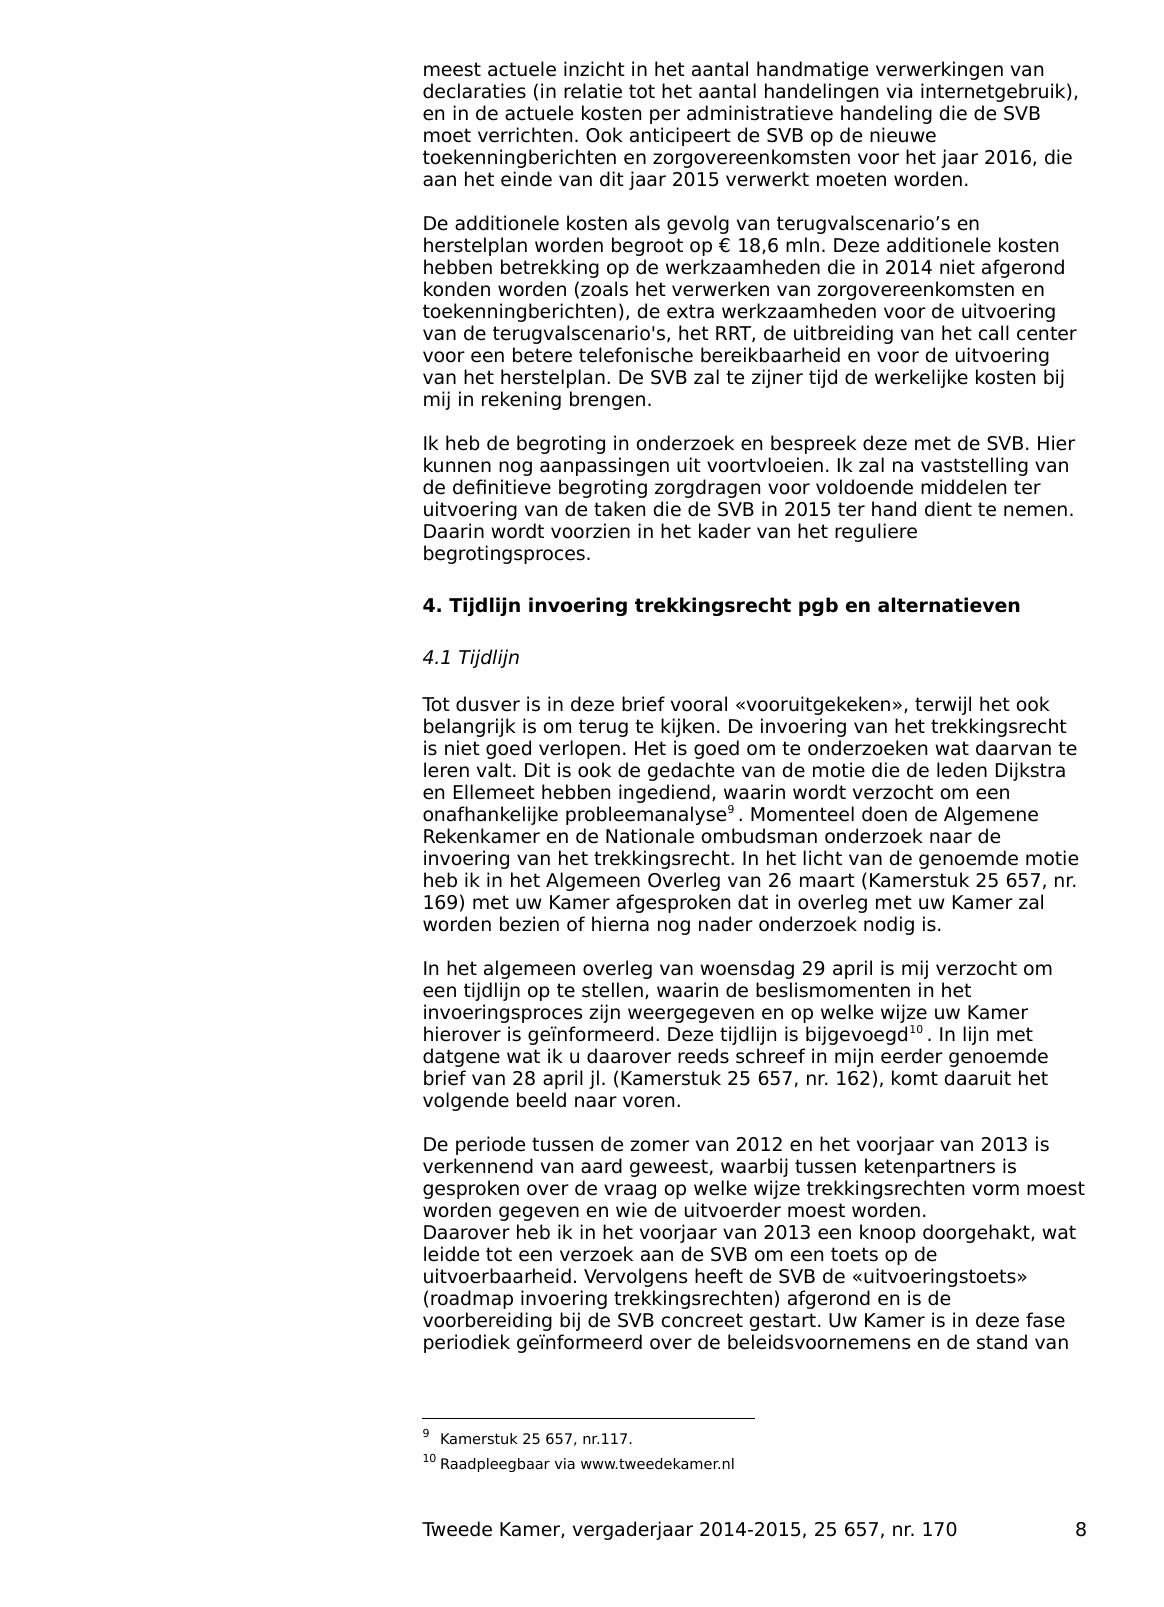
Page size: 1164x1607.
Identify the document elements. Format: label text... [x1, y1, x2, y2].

text De additionele kosten als gevolg van terugvalscenario’s en herstelplan worden begroot op € 18,6 mln. Deze additionele kosten hebben betrekking op de werkzaamheden die in 2014 niet afgerond konden worden (zoals het verwerken van zorgovereenkomsten en toekenningberichten), de extra werkzaamheden voor de uitvoering van de terugvalscenario's, het RRT, de uitbreiding van het call center voor een betere telefonische bereikbaarheid en voor de uitvoering van het herstelplan. De SVB zal te zijner tijd de werkelijke kosten bij mij in rekening brengen. [422, 213, 1087, 411]
text Tot dusver is in deze brief vooral «vooruitgekeken», terwijl het ook belangrijk is om terug te kijken. De invoering van het trekkingsrecht is niet goed verlopen. Het is goed om te onderzoeken wat daarvan te leren valt. Dit is ook de gedachte van de motie die de leden Dijkstra en Ellemeet hebben ingediend, waarin wordt verzocht om een onafhankelijke probleemanalyse. Momenteel doen de Algemene Rekenkamer en de Nationale ombudsman onderzoek naar de invoering van het trekkingsrecht. In het licht van de genoemde motie heb ik in het Algemeen Overleg van 26 maart (Kamerstuk 25 657, nr. 169) met uw Kamer afgesproken dat in overleg met uw Kamer zal worden bezien of hierna nog nader onderzoek nodig is. [422, 694, 1087, 936]
text Daarover heb ik in het voorjaar van 2013 een knoop doorgehakt, wat leidde tot een verzoek aan de SVB om een toets op de uitvoerbaarheid. Vervolgens heeft de SVB de «uitvoeringstoets» (roadmap invoering trekkingsrechten) afgerond en is de voorbereiding bij de SVB concreet gestart. Uw Kamer is in deze fase periodiek geïnformeerd over de beleidsvoornemens en de stand van [422, 1222, 1087, 1354]
text De periode tussen de zomer van 2012 en het voorjaar van 2013 is verkennend van aard geweest, waarbij tussen ketenpartners is gesproken over de vraag op welke wijze trekkingsrechten vorm moest worden gegeven en wie de uitvoerder moest worden. [422, 1134, 1087, 1222]
text Raadpleegbaar via www.tweedekamer.nl [422, 1452, 1087, 1474]
subtitle 4. Tijdlijn invoering trekkingsrecht pgb en alternatieven [422, 595, 1087, 617]
subtitle 4.1 Tijdlijn [422, 647, 1087, 669]
text Ik heb de begroting in onderzoek en bespreek deze met de SVB. Hier kunnen nog aanpassingen uit voortvloeien. Ik zal na vaststelling van de definitieve begroting zorgdragen voor voldoende middelen ter uitvoering van de taken die de SVB in 2015 ter hand dient te nemen. Daarin wordt voorzien in het kader van het reguliere begrotingsproces. [422, 433, 1087, 565]
text In het algemeen overleg van woensdag 29 april is mij verzocht om een tijdlijn op te stellen, waarin de beslismomenten in het invoeringsproces zijn weergegeven en op welke wijze uw Kamer hierover is geïnformeerd. Deze tijdlijn is bijgevoegd. In lijn met datgene wat ik u daarover reeds schreef in mijn eerder genoemde brief van 28 april jl. (Kamerstuk 25 657, nr. 162), komt daaruit het volgende beeld naar voren. [422, 958, 1087, 1112]
text Kamerstuk 25 657, nr.117. [422, 1427, 1087, 1449]
text meest actuele inzicht in het aantal handmatige verwerkingen van declaraties (in relatie tot het aantal handelingen via internetgebruik), en in de actuele kosten per administratieve handeling die de SVB moet verrichten. Ook anticipeert de SVB op de nieuwe toekenningberichten en zorgovereenkomsten voor het jaar 2016, die aan het einde van dit jaar 2015 verwerkt moeten worden. [422, 59, 1087, 191]
